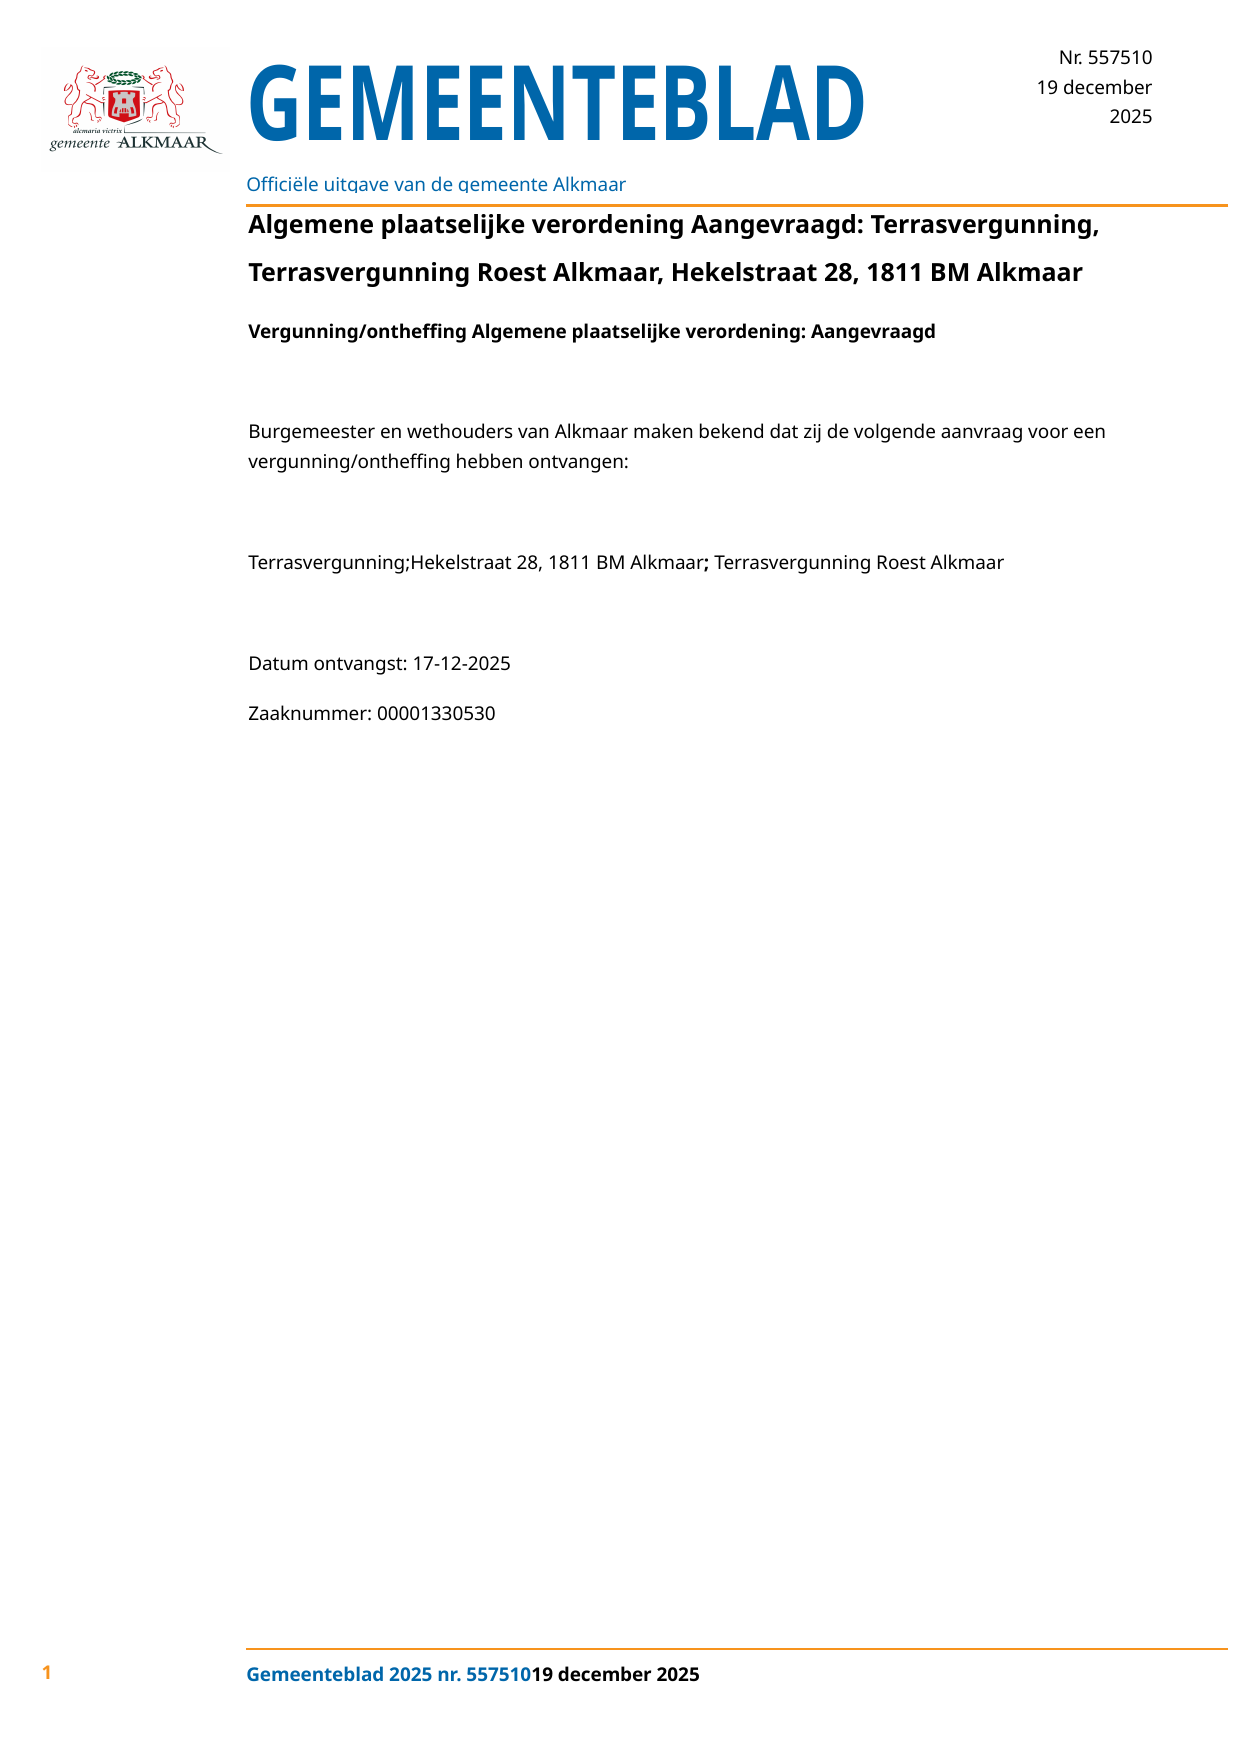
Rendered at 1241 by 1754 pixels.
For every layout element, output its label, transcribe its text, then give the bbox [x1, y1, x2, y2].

text Burgemeester en wethouders van Alkmaar maken bekend dat zij de volgende aanvraag voor een vergunning/ontheffing hebben ontvangen: [248, 419, 1152, 474]
text Terrasvergunning;Hekelstraat 28, 1811 BM Alkmaar; Terrasvergunning Roest Alkmaar [248, 549, 1152, 575]
text Datum ontvangst: 17-12-2025 [248, 650, 1152, 676]
text Vergunning/ontheffing Algemene plaatselijke verordening: Aangevraagd [248, 318, 1152, 344]
text Zaaknummer: 00001330530 [248, 700, 1152, 726]
text Algemene plaatselijke verordening Aangevraagd: Terrasvergunning, Terrasvergunning Roest Alkmaar, Hekelstraat 28, 1811 BM Alkmaar [248, 207, 1152, 288]
picture [41, 47, 231, 172]
